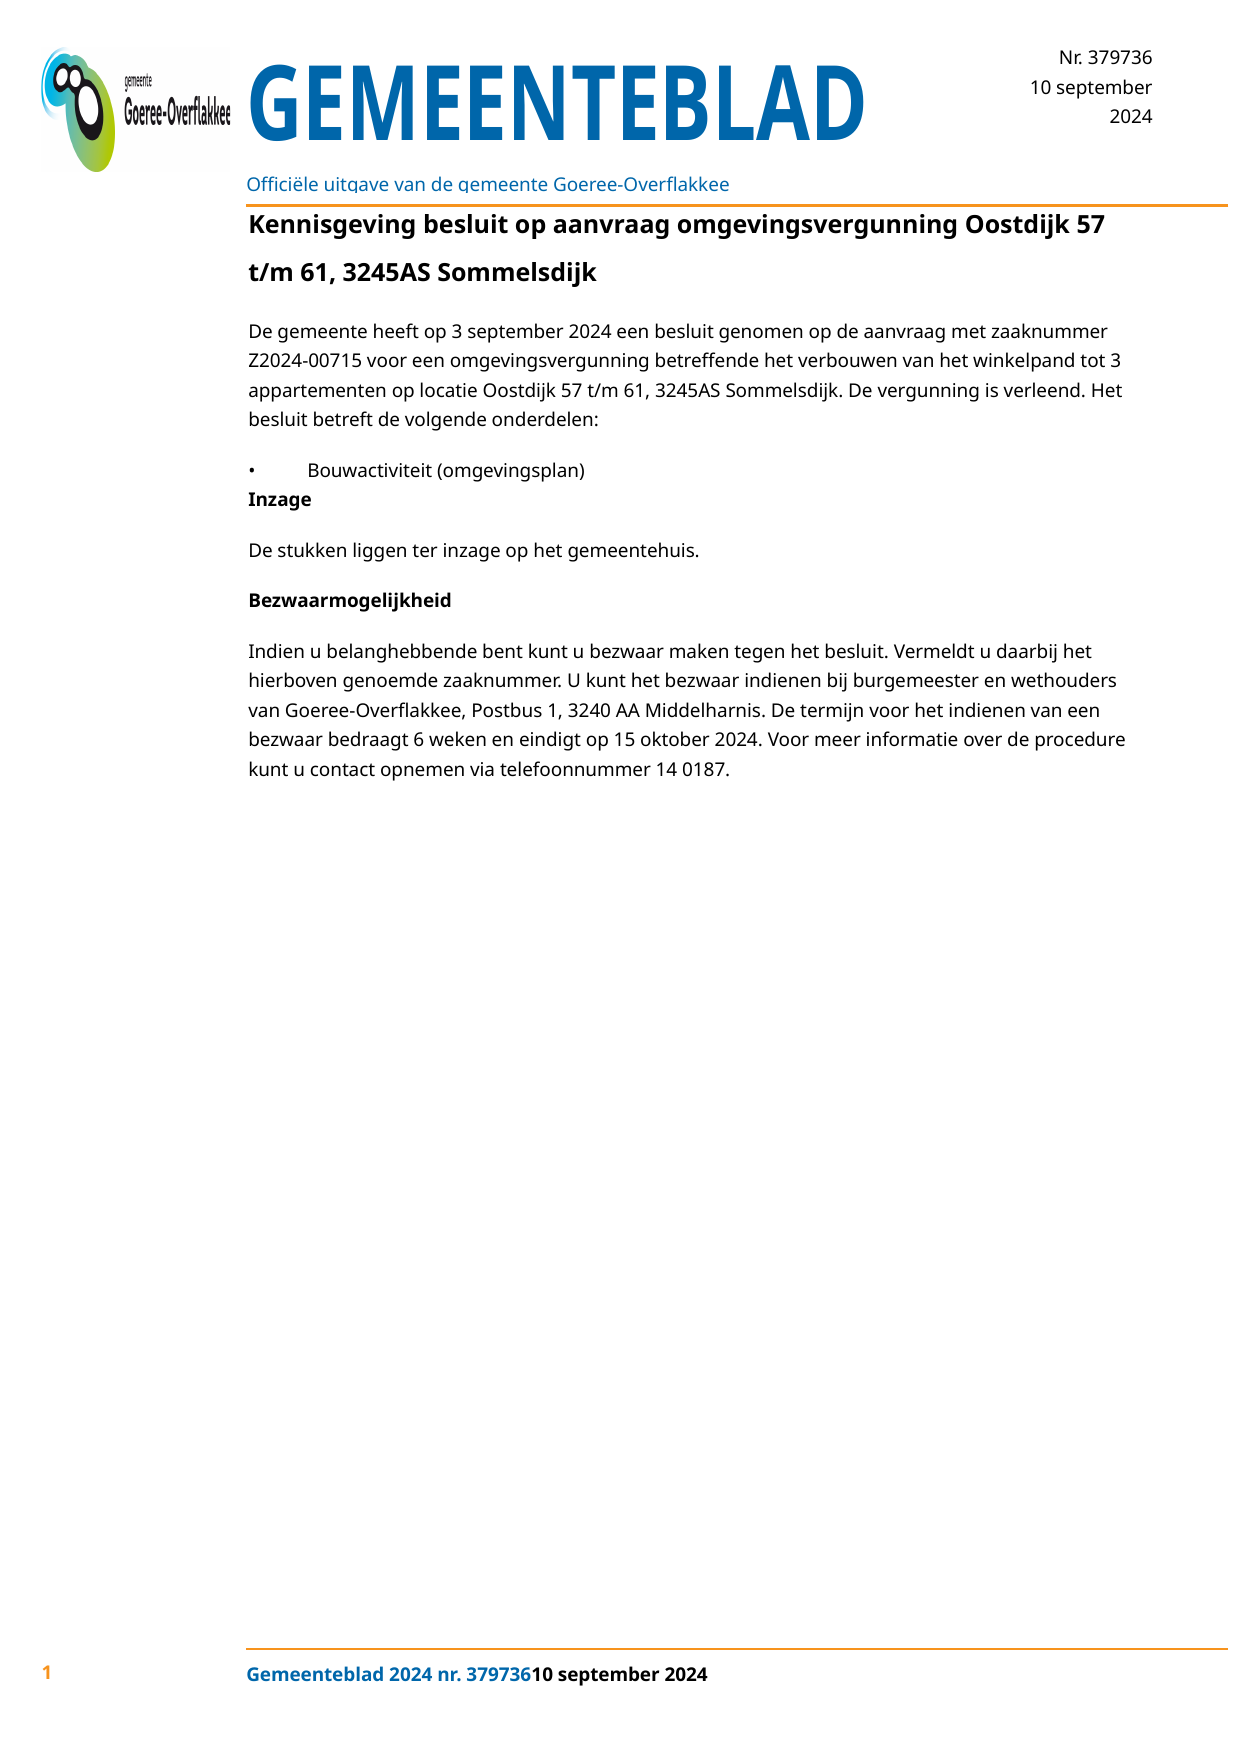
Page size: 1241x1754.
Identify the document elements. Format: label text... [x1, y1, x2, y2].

text De stukken liggen ter inzage op het gemeentehuis. [248, 537, 1152, 563]
text De gemeente heeft op 3 september 2024 een besluit genomen op de aanvraag met zaaknummer Z2024-00715 voor een omgevingsvergunning betreffende het verbouwen van het winkelpand tot 3 appartementen op locatie Oostdijk 57 t/m 61, 3245AS Sommelsdijk. De vergunning is verleend. Het besluit betreft de volgende onderdelen: [248, 318, 1152, 432]
text Inzage [248, 487, 1152, 512]
picture [41, 47, 231, 172]
text Kennisgeving besluit op aanvraag omgevingsvergunning Oostdijk 57 t/m 61, 3245AS Sommelsdijk [248, 207, 1152, 288]
text Bezwaarmogelijkheid [248, 587, 1152, 613]
text Indien u belanghebbende bent kunt u bezwaar maken tegen het besluit. Vermeldt u daarbij het hierboven genoemde zaaknummer. U kunt het bezwaar indienen bij burgemeester en wethouders van Goeree-Overflakkee, Postbus 1, 3240 AA Middelharnis. De termijn voor het indienen van een bezwaar bedraagt 6 weken en eindigt op 15 oktober 2024. Voor meer informatie over de procedure kunt u contact opnemen via telefoonnummer 14 0187. [248, 638, 1152, 782]
list Bouwactiviteit (omgevingsplan) [248, 457, 1152, 483]
